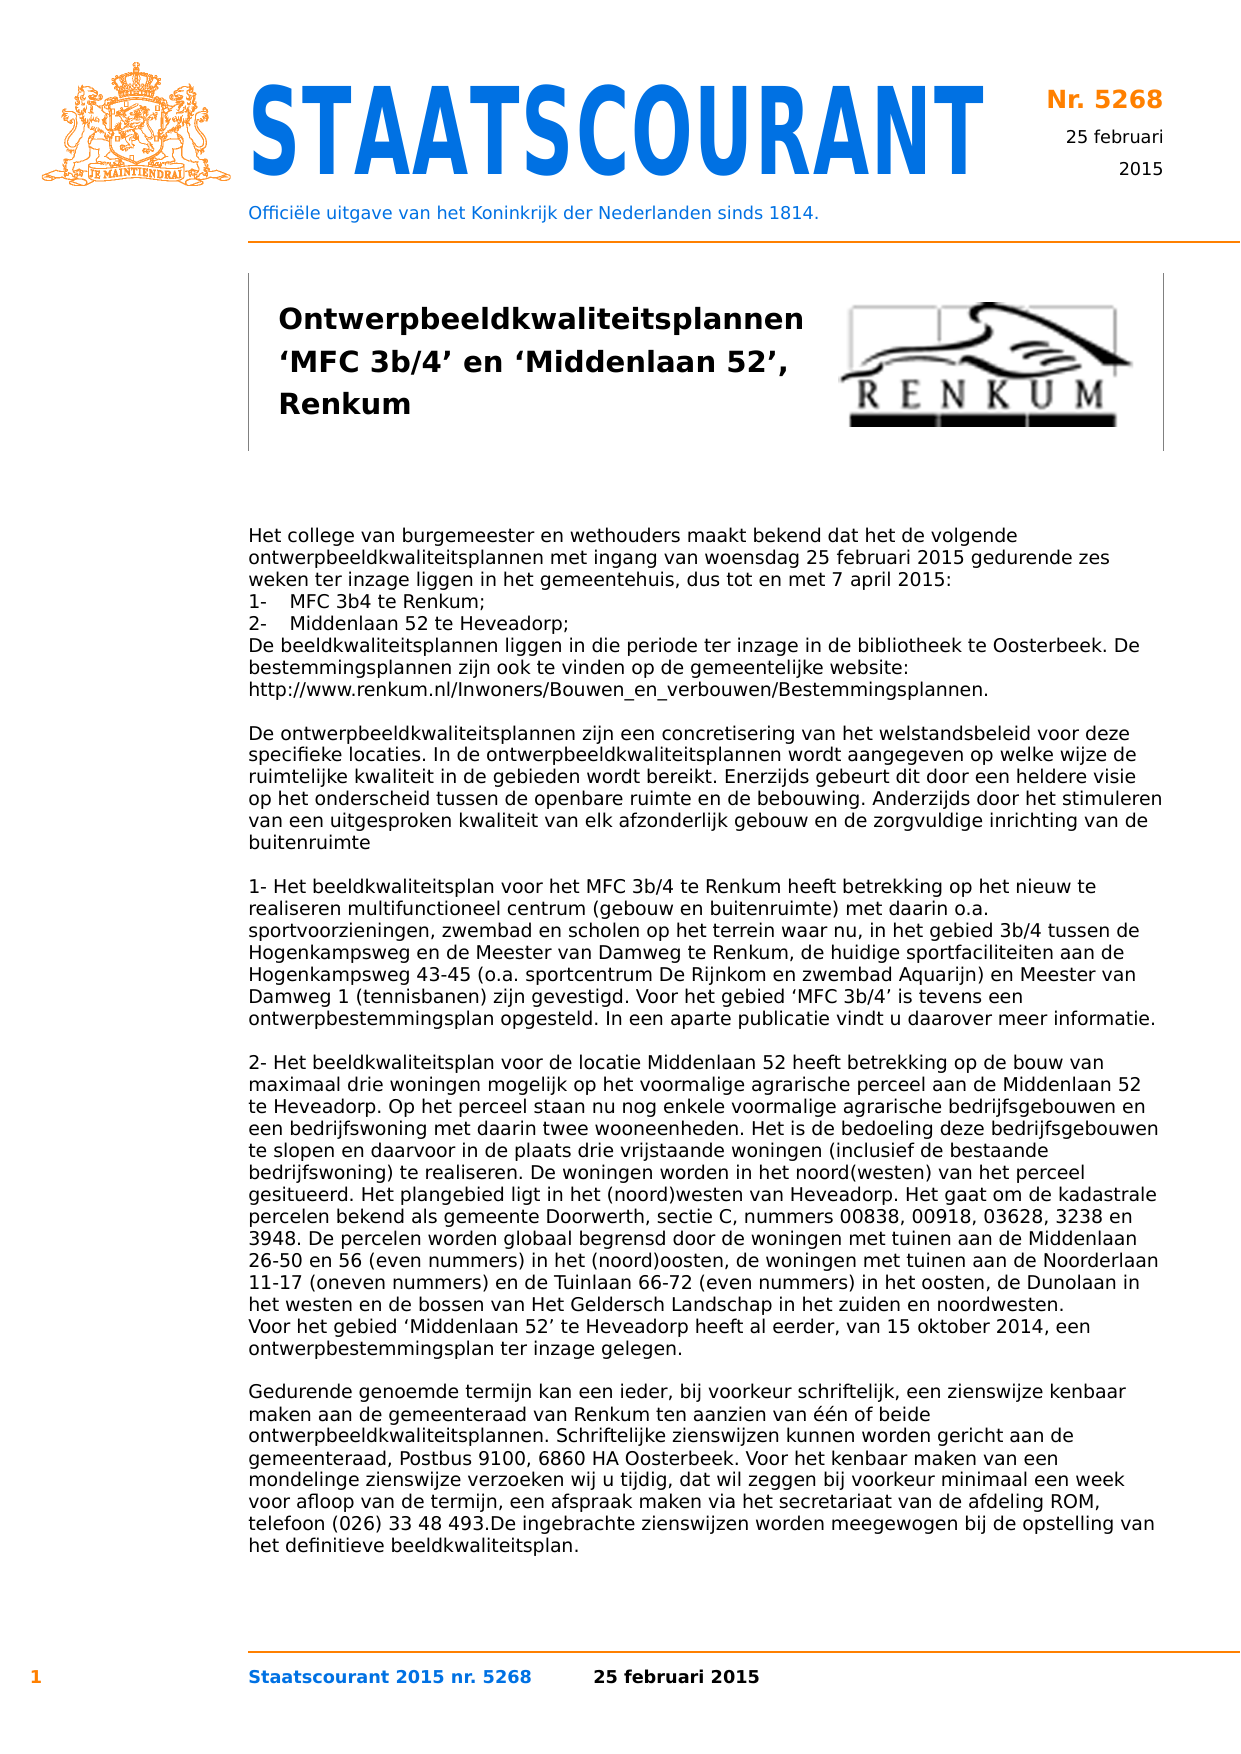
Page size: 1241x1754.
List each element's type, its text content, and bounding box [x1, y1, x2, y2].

text 1- Het beeldkwaliteitsplan voor het MFC 3b/4 te Renkum heeft betrekking op het nieuw te realiseren multifunctioneel centrum (gebouw en buitenruimte) met daarin o.a. sportvoorzieningen, zwembad en scholen op het terrein waar nu, in het gebied 3b/4 tussen de Hogenkampsweg en de Meester van Damweg te Renkum, de huidige sportfaciliteiten aan de Hogenkampsweg 43-45 (o.a. sportcentrum De Rijnkom en zwembad Aquarijn) en Meester van Damweg 1 (tennisbanen) zijn gevestigd. Voor het gebied ‘MFC 3b/4’ is tevens een ontwerpbestemmingsplan opgesteld. In een aparte publicatie vindt u daarover meer informatie. [248, 876, 1163, 1030]
text Het college van burgemeester en wethouders maakt bekend dat het de volgende ontwerpbeeldkwaliteitsplannen met ingang van woensdag 25 februari 2015 gedurende zes weken ter inzage liggen in het gemeentehuis, dus tot en met 7 april 2015: [248, 525, 1163, 591]
text 2- Het beeldkwaliteitsplan voor de locatie Middenlaan 52 heeft betrekking op de bouw van maximaal drie woningen mogelijk op het voormalige agrarische perceel aan de Middenlaan 52 te Heveadorp. Op het perceel staan nu nog enkele voormalige agrarische bedrijfsgebouwen en een bedrijfswoning met daarin twee wooneenheden. Het is de bedoeling deze bedrijfsgebouwen te slopen en daarvoor in de plaats drie vrijstaande woningen (inclusief de bestaande bedrijfswoning) te realiseren. De woningen worden in het noord(westen) van het perceel gesitueerd. Het plangebied ligt in het (noord)westen van Heveadorp. Het gaat om de kadastrale percelen bekend als gemeente Doorwerth, sectie C, nummers 00838, 00918, 03628, 3238 en 3948. De percelen worden globaal begrensd door de woningen met tuinen aan de Middenlaan 26-50 en 56 (even nummers) in het (noord)oosten, de woningen met tuinen aan de Noorderlaan 11-17 (oneven nummers) en de Tuinlaan 66-72 (even nummers) in het oosten, de Dunolaan in het westen en de bossen van Het Geldersch Landschap in het zuiden en noordwesten. [248, 1052, 1163, 1316]
text Gedurende genoemde termijn kan een ieder, bij voorkeur schriftelijk, een zienswijze kenbaar maken aan de gemeenteraad van Renkum ten aanzien van één of beide ontwerpbeeldkwaliteitsplannen. Schriftelijke zienswijzen kunnen worden gericht aan de gemeenteraad, Postbus 9100, 6860 HA Oosterbeek. Voor het kenbaar maken van een mondelinge zienswijze verzoeken wij u tijdig, dat wil zeggen bij voorkeur minimaal een week voor afloop van de termijn, een afspraak maken via het secretariaat van de afdeling ROM, telefoon (026) 33 48 493.De ingebrachte zienswijzen worden meegewogen bij de opstelling van het definitieve beeldkwaliteitsplan. [248, 1381, 1163, 1557]
subtitle Ontwerpbeeldkwaliteitsplannen ‘MFC 3b/4’ en ‘Middenlaan 52’, Renkum [249, 273, 1163, 451]
text Voor het gebied ‘Middenlaan 52’ te Heveadorp heeft al eerder, van 15 oktober 2014, een ontwerpbestemmingsplan ter inzage gelegen. [248, 1316, 1163, 1359]
picture [41, 62, 231, 186]
table_cell 25 februari [998, 121, 1240, 153]
table_header STAATSCOURANT [248, 62, 998, 203]
text De beeldkwaliteitsplannen liggen in die periode ter inzage in de bibliotheek te Oosterbeek. De bestemmingsplannen zijn ook te vinden op de gemeentelijke website: http://www.renkum.nl/Inwoners/Bouwen_en_verbouwen/Bestemmingsplannen. [248, 634, 1163, 701]
text 1- MFC 3b4 te Renkum; [248, 591, 1163, 613]
picture [838, 302, 1134, 427]
table_cell 2015 [998, 153, 1240, 203]
text De ontwerpbeeldkwaliteitsplannen zijn een concretisering van het welstandsbeleid voor deze specifieke locaties. In de ontwerpbeeldkwaliteitsplannen wordt aangegeven op welke wijze de ruimtelijke kwaliteit in de gebieden wordt bereikt. Enerzijds gebeurt dit door een heldere visie op het onderscheid tussen de openbare ruimte en de bebouwing. Anderzijds door het stimuleren van een uitgesproken kwaliteit van elk afzonderlijk gebouw en de zorgvuldige inrichting van de buitenruimte [248, 722, 1163, 854]
table_header [25, 62, 248, 241]
table_header Nr. 5268 [998, 62, 1240, 121]
text 2- Middenlaan 52 te Heveadorp; [248, 613, 1163, 634]
table_cell Officiële uitgave van het Koninkrijk der Nederlanden sinds 1814. [248, 203, 1240, 241]
